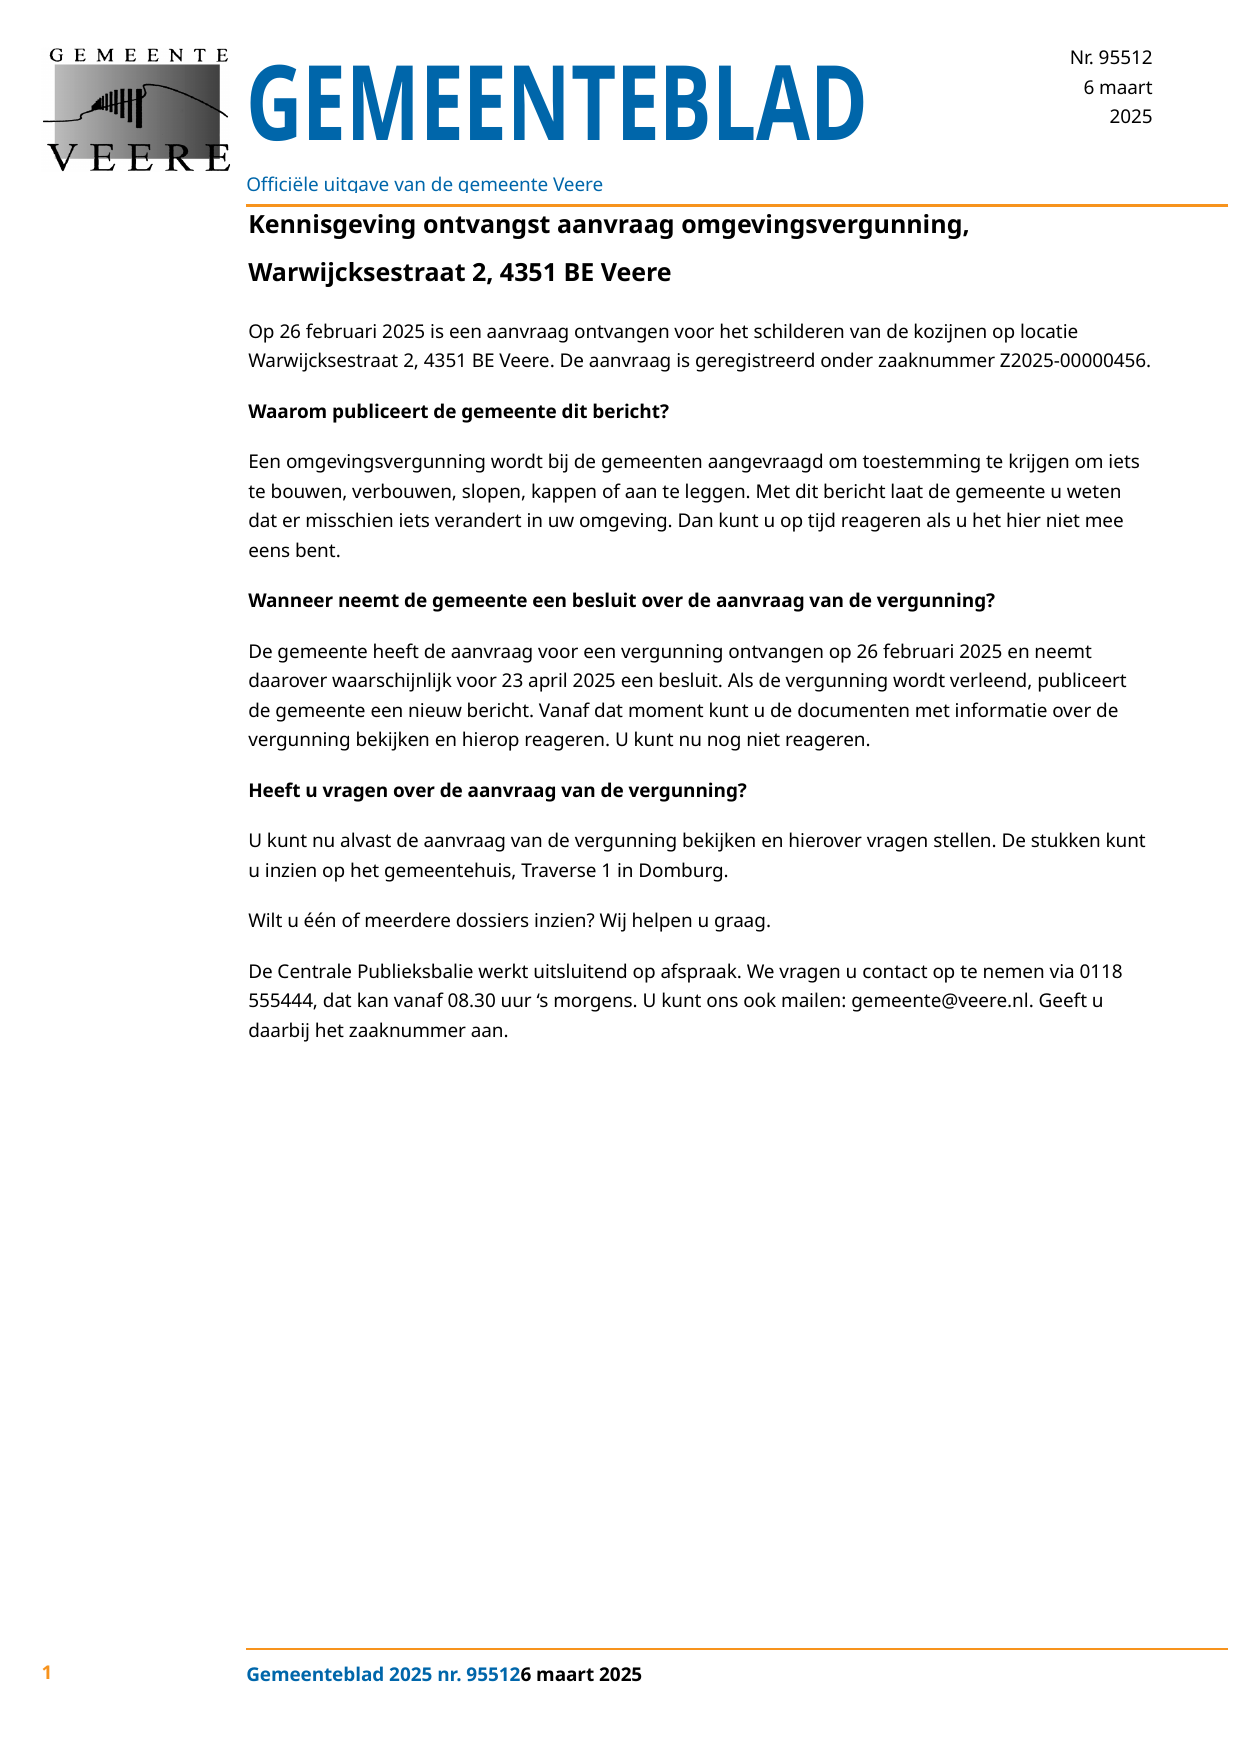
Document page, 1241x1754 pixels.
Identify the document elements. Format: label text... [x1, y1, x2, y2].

picture [41, 47, 231, 172]
text Op 26 februari 2025 is een aanvraag ontvangen voor het schilderen van de kozijnen op locatie Warwijcksestraat 2, 4351 BE Veere. De aanvraag is geregistreerd onder zaaknummer Z2025-00000456. [248, 318, 1152, 373]
text Kennisgeving ontvangst aanvraag omgevingsvergunning, Warwijcksestraat 2, 4351 BE Veere [248, 207, 1152, 288]
text De gemeente heeft de aanvraag voor een vergunning ontvangen op 26 februari 2025 en neemt daarover waarschijnlijk voor 23 april 2025 een besluit. Als de vergunning wordt verleend, publiceert de gemeente een nieuw bericht. Vanaf dat moment kunt u de documenten met informatie over de vergunning bekijken en hierop reageren. U kunt nu nog niet reageren. [248, 638, 1152, 752]
text Waarom publiceert de gemeente dit bericht? [248, 398, 1152, 424]
text Wilt u één of meerdere dossiers inzien? Wij helpen u graag. [248, 907, 1152, 933]
text U kunt nu alvast de aanvraag van de vergunning bekijken en hierover vragen stellen. De stukken kunt u inzien op het gemeentehuis, Traverse 1 in Domburg. [248, 827, 1152, 883]
text Een omgevingsvergunning wordt bij de gemeenten aangevraagd om toestemming te krijgen om iets te bouwen, verbouwen, slopen, kappen of aan te leggen. Met dit bericht laat de gemeente u weten dat er misschien iets verandert in uw omgeving. Dan kunt u op tijd reageren als u het hier niet mee eens bent. [248, 448, 1152, 563]
text Wanneer neemt de gemeente een besluit over de aanvraag van de vergunning? [248, 587, 1152, 613]
text De Centrale Publieksbalie werkt uitsluitend op afspraak. We vragen u contact op te nemen via 0118 555444, dat kan vanaf 08.30 uur ‘s morgens. U kunt ons ook mailen: gemeente@veere.nl. Geeft u daarbij het zaaknummer aan. [248, 958, 1152, 1043]
text Heeft u vragen over de aanvraag van de vergunning? [248, 777, 1152, 803]
